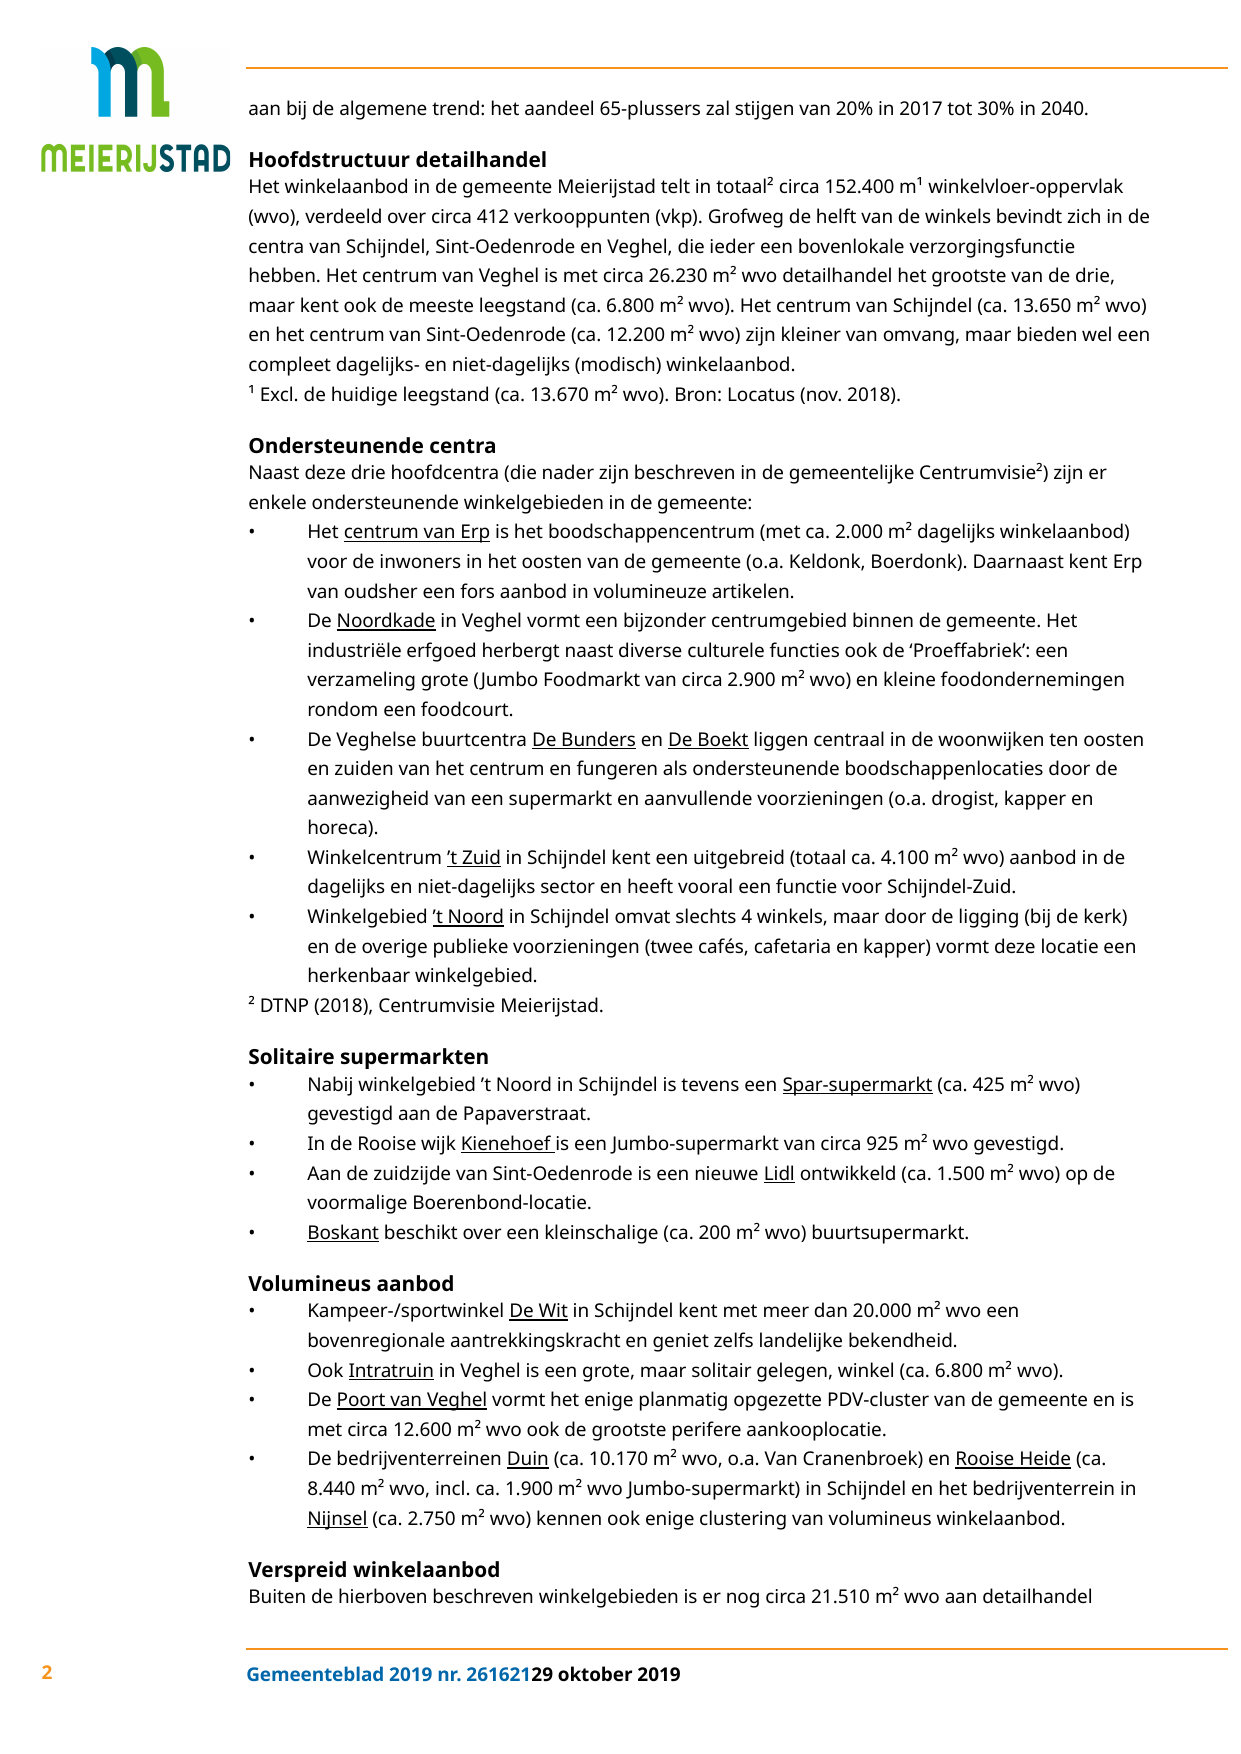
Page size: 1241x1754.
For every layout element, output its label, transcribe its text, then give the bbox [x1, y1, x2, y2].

list Het centrum van Erp is het boodschappencentrum (met ca. 2.000 m² dagelijks winkelaanbod) voor de inwoners in het oosten van de gemeente (o.a. Keldonk, Boerdonk). Daarnaast kent Erp van oudsher een fors aanbod in volumineuze artikelen. [248, 519, 1152, 604]
text Buiten de hierboven beschreven winkelgebieden is er nog circa 21.510 m² wvo aan detailhandel [248, 1584, 1152, 1609]
text aan bij de algemene trend: het aandeel 65-plussers zal stijgen van 20% in 2017 tot 30% in 2040. [248, 95, 1152, 121]
text Solitaire supermarkten [248, 1042, 1152, 1071]
picture [41, 47, 231, 172]
text ¹ Excl. de huidige leegstand (ca. 13.670 m² wvo). Bron: Locatus (nov. 2018). [248, 381, 1152, 406]
text Het winkelaanbod in de gemeente Meierijstad telt in totaal² circa 152.400 m¹ winkelvloer-oppervlak (wvo), verdeeld over circa 412 verkooppunten (vkp). Grofweg de helft van de winkels bevindt zich in de centra van Schijndel, Sint-Oedenrode en Veghel, die ieder een bovenlokale verzorgingsfunctie hebben. Het centrum van Veghel is met circa 26.230 m² wvo detailhandel het grootste van de drie, maar kent ook de meeste leegstand (ca. 6.800 m² wvo). Het centrum van Schijndel (ca. 13.650 m² wvo) en het centrum van Sint-Oedenrode (ca. 12.200 m² wvo) zijn kleiner van omvang, maar bieden wel een compleet dagelijks- en niet-dagelijks (modisch) winkelaanbod. [248, 174, 1152, 377]
list De bedrijventerreinen Duin (ca. 10.170 m² wvo, o.a. Van Cranenbroek) en Rooise Heide (ca. 8.440 m² wvo, incl. ca. 1.900 m² wvo Jumbo-supermarkt) in Schijndel en het bedrijventerrein in Nijnsel (ca. 2.750 m² wvo) kennen ook enige clustering van volumineus winkelaanbod. [248, 1446, 1152, 1531]
list Winkelcentrum ’t Zuid in Schijndel kent een uitgebreid (totaal ca. 4.100 m² wvo) aanbod in de dagelijks en niet-dagelijks sector en heeft vooral een functie voor Schijndel-Zuid. [248, 844, 1152, 899]
list In de Rooise wijk Kienehoef is een Jumbo-supermarkt van circa 925 m² wvo gevestigd. [248, 1130, 1152, 1156]
text Verspreid winkelaanbod [248, 1555, 1152, 1584]
list De Veghelse buurtcentra De Bunders en De Boekt liggen centraal in de woonwijken ten oosten en zuiden van het centrum en fungeren als ondersteunende boodschappenlocaties door de aanwezigheid van een supermarkt en aanvullende voorzieningen (o.a. drogist, kapper en horeca). [248, 726, 1152, 840]
list Nabij winkelgebied ’t Noord in Schijndel is tevens een Spar-supermarkt (ca. 425 m² wvo) gevestigd aan de Papaverstraat. [248, 1071, 1152, 1126]
text Volumineus aanbod [248, 1269, 1152, 1298]
text ² DTNP (2018), Centrumvisie Meierijstad. [248, 992, 1152, 1018]
list Ook Intratruin in Veghel is een grote, maar solitair gelegen, winkel (ca. 6.800 m² wvo). [248, 1357, 1152, 1383]
text Hoofdstructuur detailhandel [248, 145, 1152, 174]
text Ondersteunende centra [248, 431, 1152, 459]
list Kampeer-/sportwinkel De Wit in Schijndel kent met meer dan 20.000 m² wvo een bovenregionale aantrekkingskracht en geniet zelfs landelijke bekendheid. [248, 1298, 1152, 1353]
text Naast deze drie hoofdcentra (die nader zijn beschreven in de gemeentelijke Centrumvisie²) zijn er enkele ondersteunende winkelgebieden in de gemeente: [248, 459, 1152, 515]
list Aan de zuidzijde van Sint-Oedenrode is een nieuwe Lidl ontwikkeld (ca. 1.500 m² wvo) op de voormalige Boerenbond-locatie. [248, 1160, 1152, 1215]
list De Poort van Veghel vormt het enige planmatig opgezette PDV-cluster van de gemeente en is met circa 12.600 m² wvo ook de grootste perifere aankooplocatie. [248, 1386, 1152, 1442]
list Winkelgebied ’t Noord in Schijndel omvat slechts 4 winkels, maar door de ligging (bij de kerk) en de overige publieke voorzieningen (twee cafés, cafetaria en kapper) vormt deze locatie een herkenbaar winkelgebied. [248, 903, 1152, 988]
list De Noordkade in Veghel vormt een bijzonder centrumgebied binnen de gemeente. Het industriële erfgoed herbergt naast diverse culturele functies ook de ‘Proeffabriek’: een verzameling grote (Jumbo Foodmarkt van circa 2.900 m² wvo) en kleine foodondernemingen rondom een foodcourt. [248, 607, 1152, 722]
list Boskant beschikt over een kleinschalige (ca. 200 m² wvo) buurtsupermarkt. [248, 1219, 1152, 1244]
